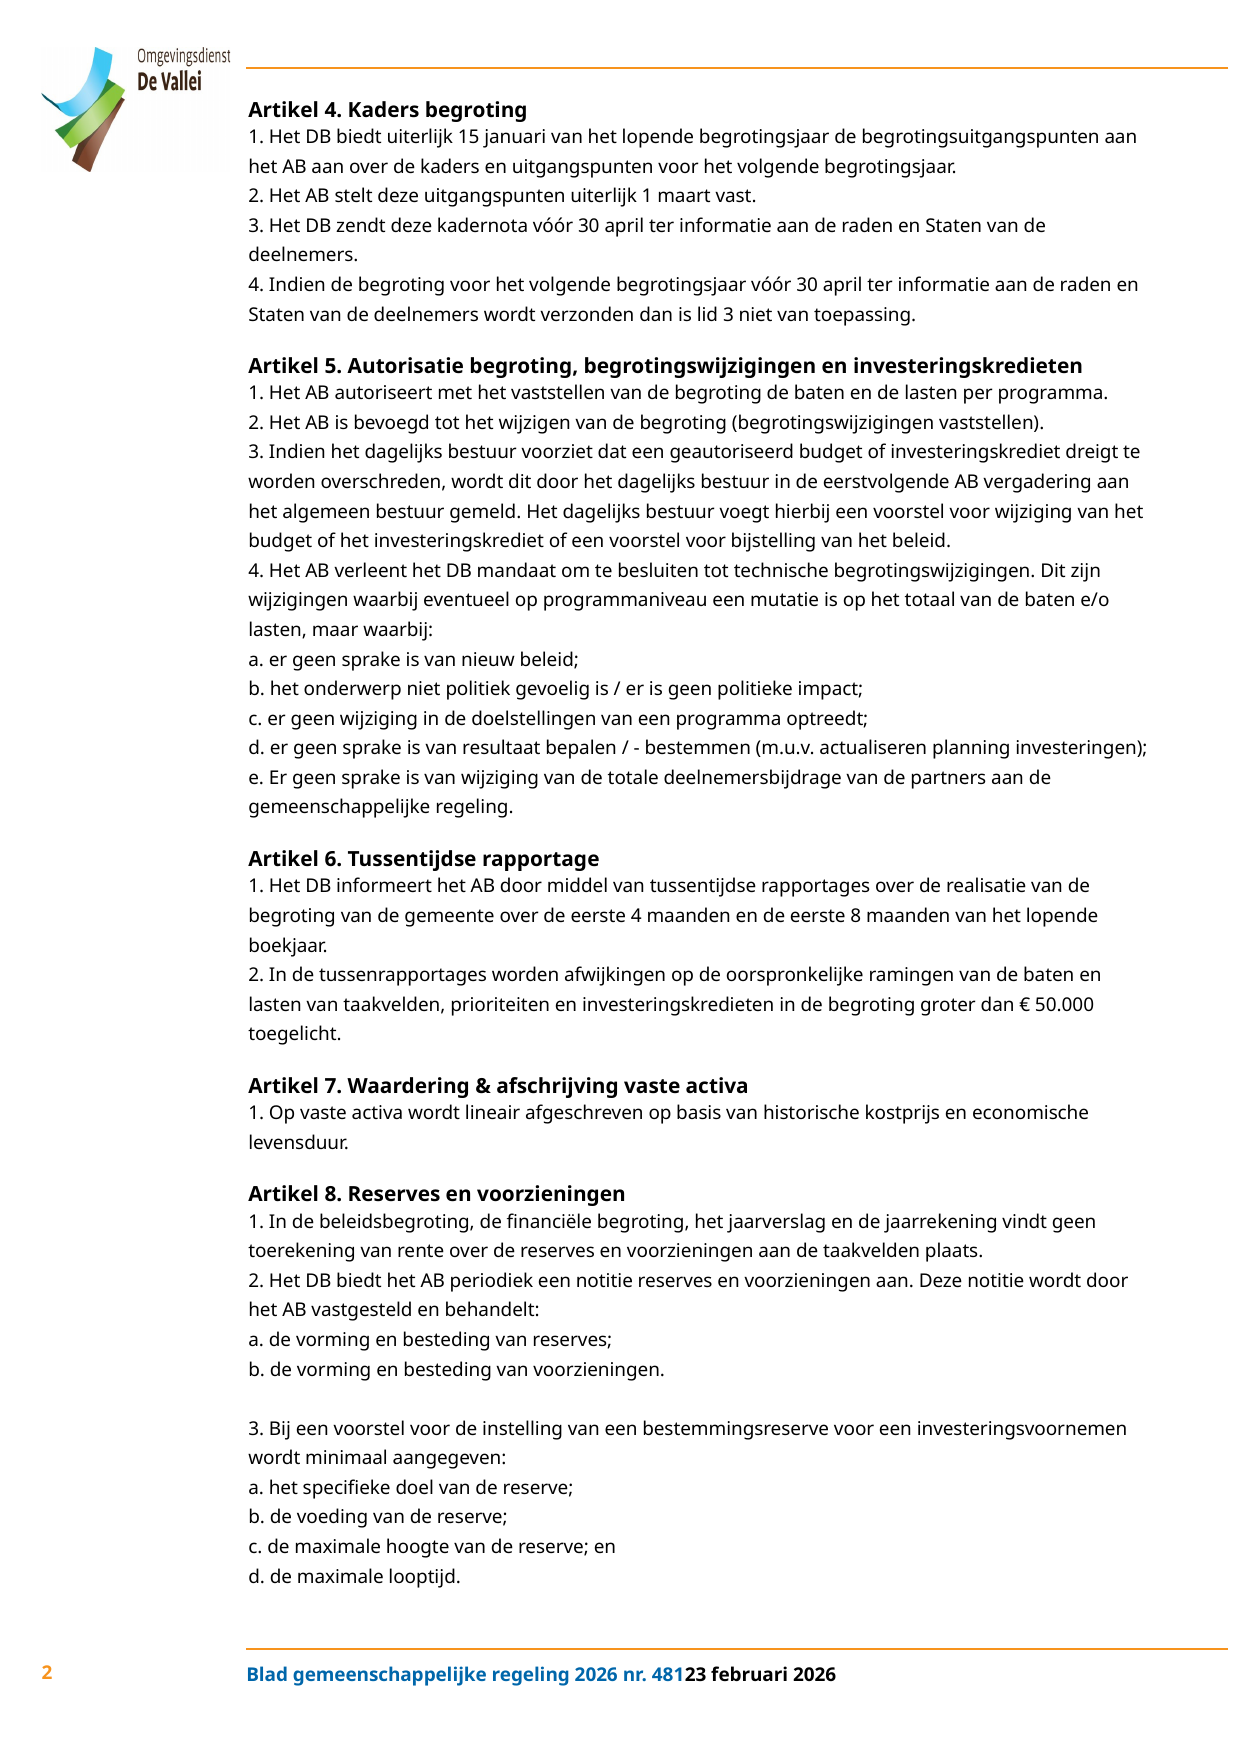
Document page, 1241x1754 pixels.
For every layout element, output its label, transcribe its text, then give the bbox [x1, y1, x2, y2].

text Artikel 5. Autorisatie begroting, begrotingswijzigingen en investeringskredieten [248, 351, 1152, 379]
text b. het onderwerp niet politiek gevoelig is / er is geen politieke impact; [248, 675, 1152, 701]
text e. Er geen sprake is van wijziging van de totale deelnemersbijdrage van de partners aan de gemeenschappelijke regeling. [248, 764, 1152, 819]
text 1. Het DB biedt uiterlijk 15 januari van het lopende begrotingsjaar de begrotingsuitgangspunten aan het AB aan over de kaders en uitgangspunten voor het volgende begrotingsjaar. [248, 123, 1152, 178]
text a. er geen sprake is van nieuw beleid; [248, 646, 1152, 672]
text 1. Het DB informeert het AB door middel van tussentijdse rapportages over de realisatie van de begroting van de gemeente over de eerste 4 maanden en de eerste 8 maanden van het lopende boekjaar. [248, 873, 1152, 957]
text c. de maximale hoogte van de reserve; en [248, 1533, 1152, 1559]
text 2. Het DB biedt het AB periodiek een notitie reserves en voorzieningen aan. Deze notitie wordt door het AB vastgesteld en behandelt: [248, 1267, 1152, 1322]
text b. de voeding van de reserve; [248, 1504, 1152, 1529]
text d. er geen sprake is van resultaat bepalen / - bestemmen (m.u.v. actualiseren planning investeringen); [248, 734, 1152, 760]
text 3. Bij een voorstel voor de instelling van een bestemmingsreserve voor een investeringsvoornemen wordt minimaal aangegeven: [248, 1415, 1152, 1470]
text 2. Het AB is bevoegd tot het wijzigen van de begroting (begrotingswijzigingen vaststellen). [248, 409, 1152, 435]
text 1. In de beleidsbegroting, de financiële begroting, het jaarverslag en de jaarrekening vindt geen toerekening van rente over de reserves en voorzieningen aan de taakvelden plaats. [248, 1208, 1152, 1263]
text 2. In de tussenrapportages worden afwijkingen op de oorspronkelijke ramingen van de baten en lasten van taakvelden, prioriteiten en investeringskredieten in de begroting groter dan € 50.000 toegelicht. [248, 961, 1152, 1046]
text c. er geen wijziging in de doelstellingen van een programma optreedt; [248, 705, 1152, 731]
text Artikel 7. Waardering & afschrijving vaste activa [248, 1071, 1152, 1099]
text 1. Het AB autoriseert met het vaststellen van de begroting de baten en de lasten per programma. [248, 379, 1152, 405]
text 3. Indien het dagelijks bestuur voorziet dat een geautoriseerd budget of investeringskrediet dreigt te worden overschreden, wordt dit door het dagelijks bestuur in de eerstvolgende AB vergadering aan het algemeen bestuur gemeld. Het dagelijks bestuur voegt hierbij een voorstel voor wijziging van het budget of het investeringskrediet of een voorstel voor bijstelling van het beleid. [248, 439, 1152, 553]
text a. het specifieke doel van de reserve; [248, 1474, 1152, 1500]
text b. de vorming en besteding van voorzieningen. [248, 1356, 1152, 1381]
text d. de maximale looptijd. [248, 1563, 1152, 1588]
text a. de vorming en besteding van reserves; [248, 1326, 1152, 1352]
text Artikel 4. Kaders begroting [248, 95, 1152, 123]
text Artikel 8. Reserves en voorzieningen [248, 1179, 1152, 1208]
picture [41, 47, 231, 172]
text 4. Indien de begroting voor het volgende begrotingsjaar vóór 30 april ter informatie aan de raden en Staten van de deelnemers wordt verzonden dan is lid 3 niet van toepassing. [248, 271, 1152, 326]
text 3. Het DB zendt deze kadernota vóór 30 april ter informatie aan de raden en Staten van de deelnemers. [248, 212, 1152, 267]
text 1. Op vaste activa wordt lineair afgeschreven op basis van historische kostprijs en economische levensduur. [248, 1099, 1152, 1155]
text Artikel 6. Tussentijdse rapportage [248, 844, 1152, 873]
text 4. Het AB verleent het DB mandaat om te besluiten tot technische begrotingswijzigingen. Dit zijn wijzigingen waarbij eventueel op programmaniveau een mutatie is op het totaal van de baten e/o lasten, maar waarbij: [248, 557, 1152, 642]
text 2. Het AB stelt deze uitgangspunten uiterlijk 1 maart vast. [248, 182, 1152, 208]
